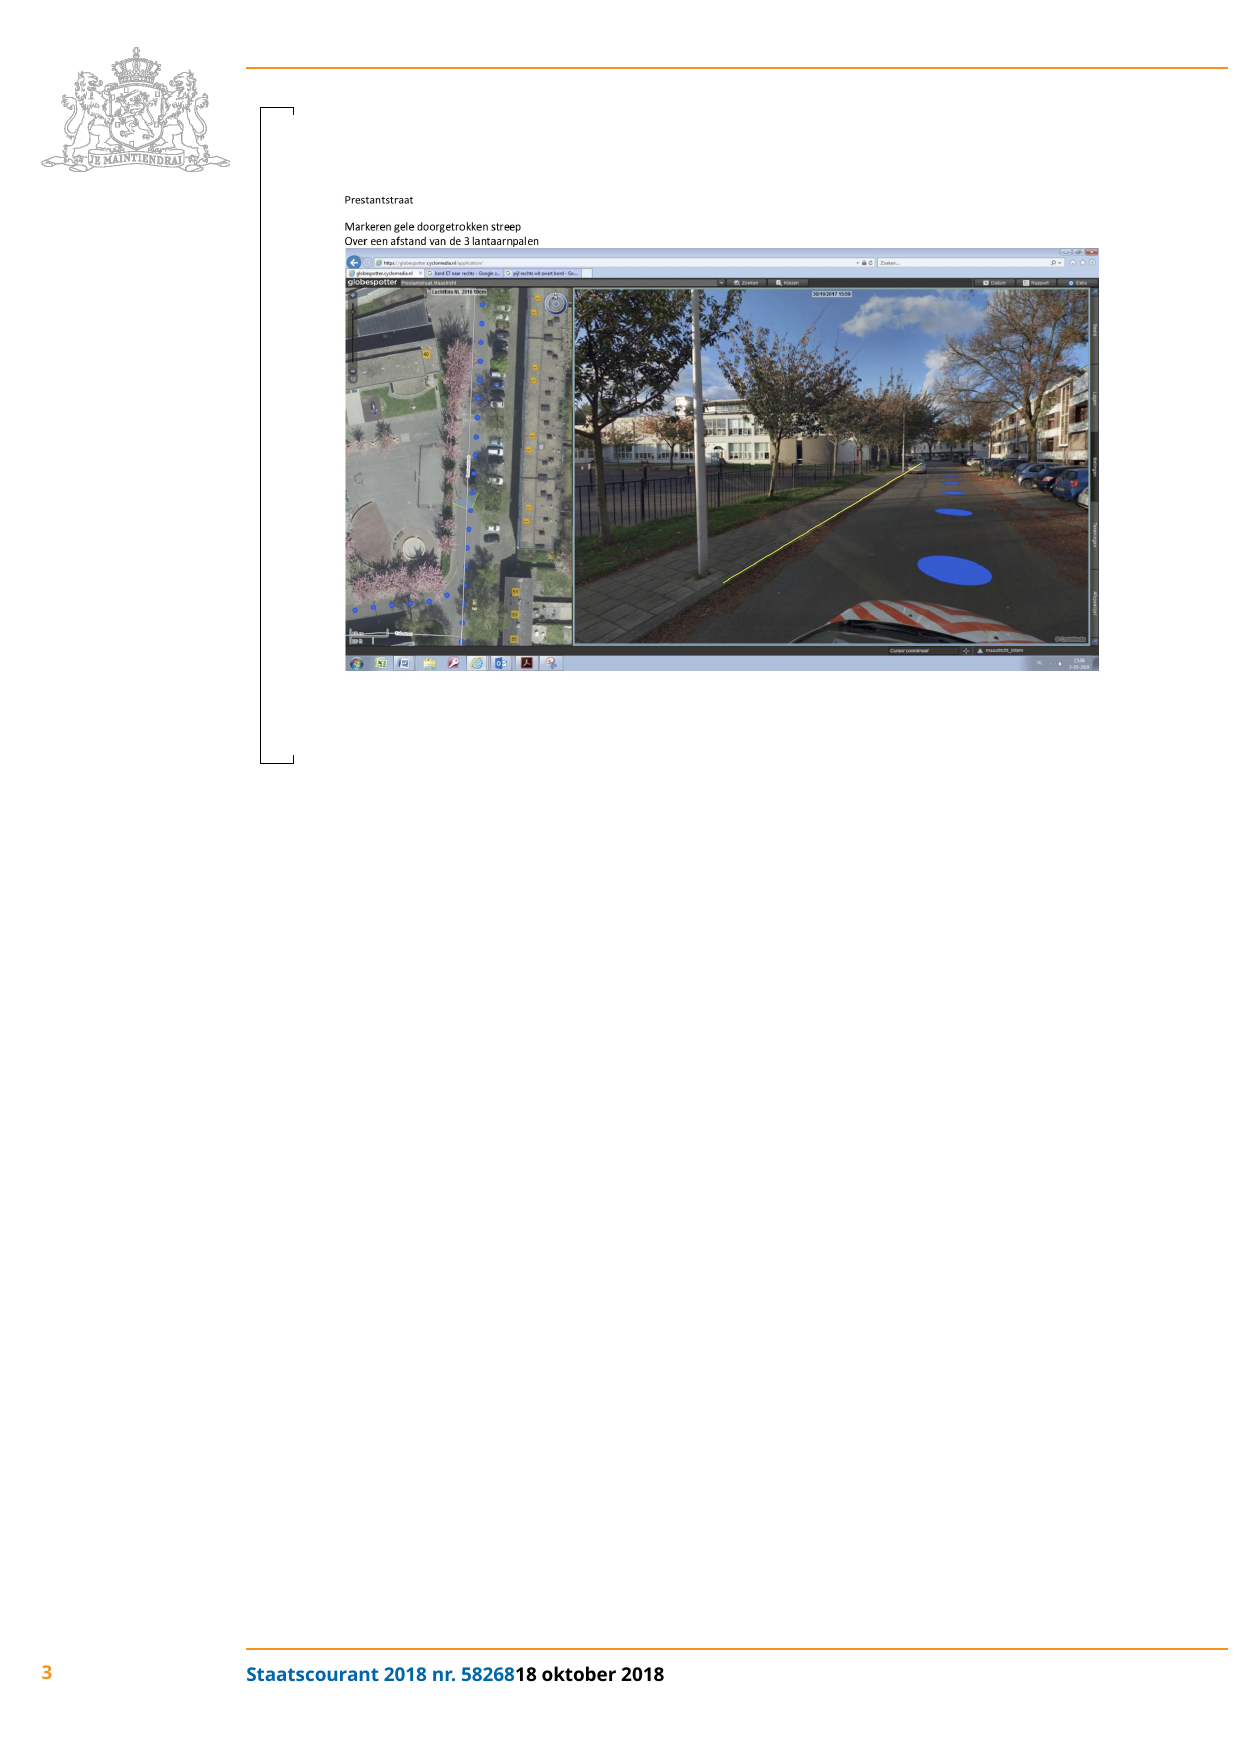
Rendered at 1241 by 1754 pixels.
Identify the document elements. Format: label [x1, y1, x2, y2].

picture [41, 47, 231, 172]
picture [268, 115, 1173, 755]
